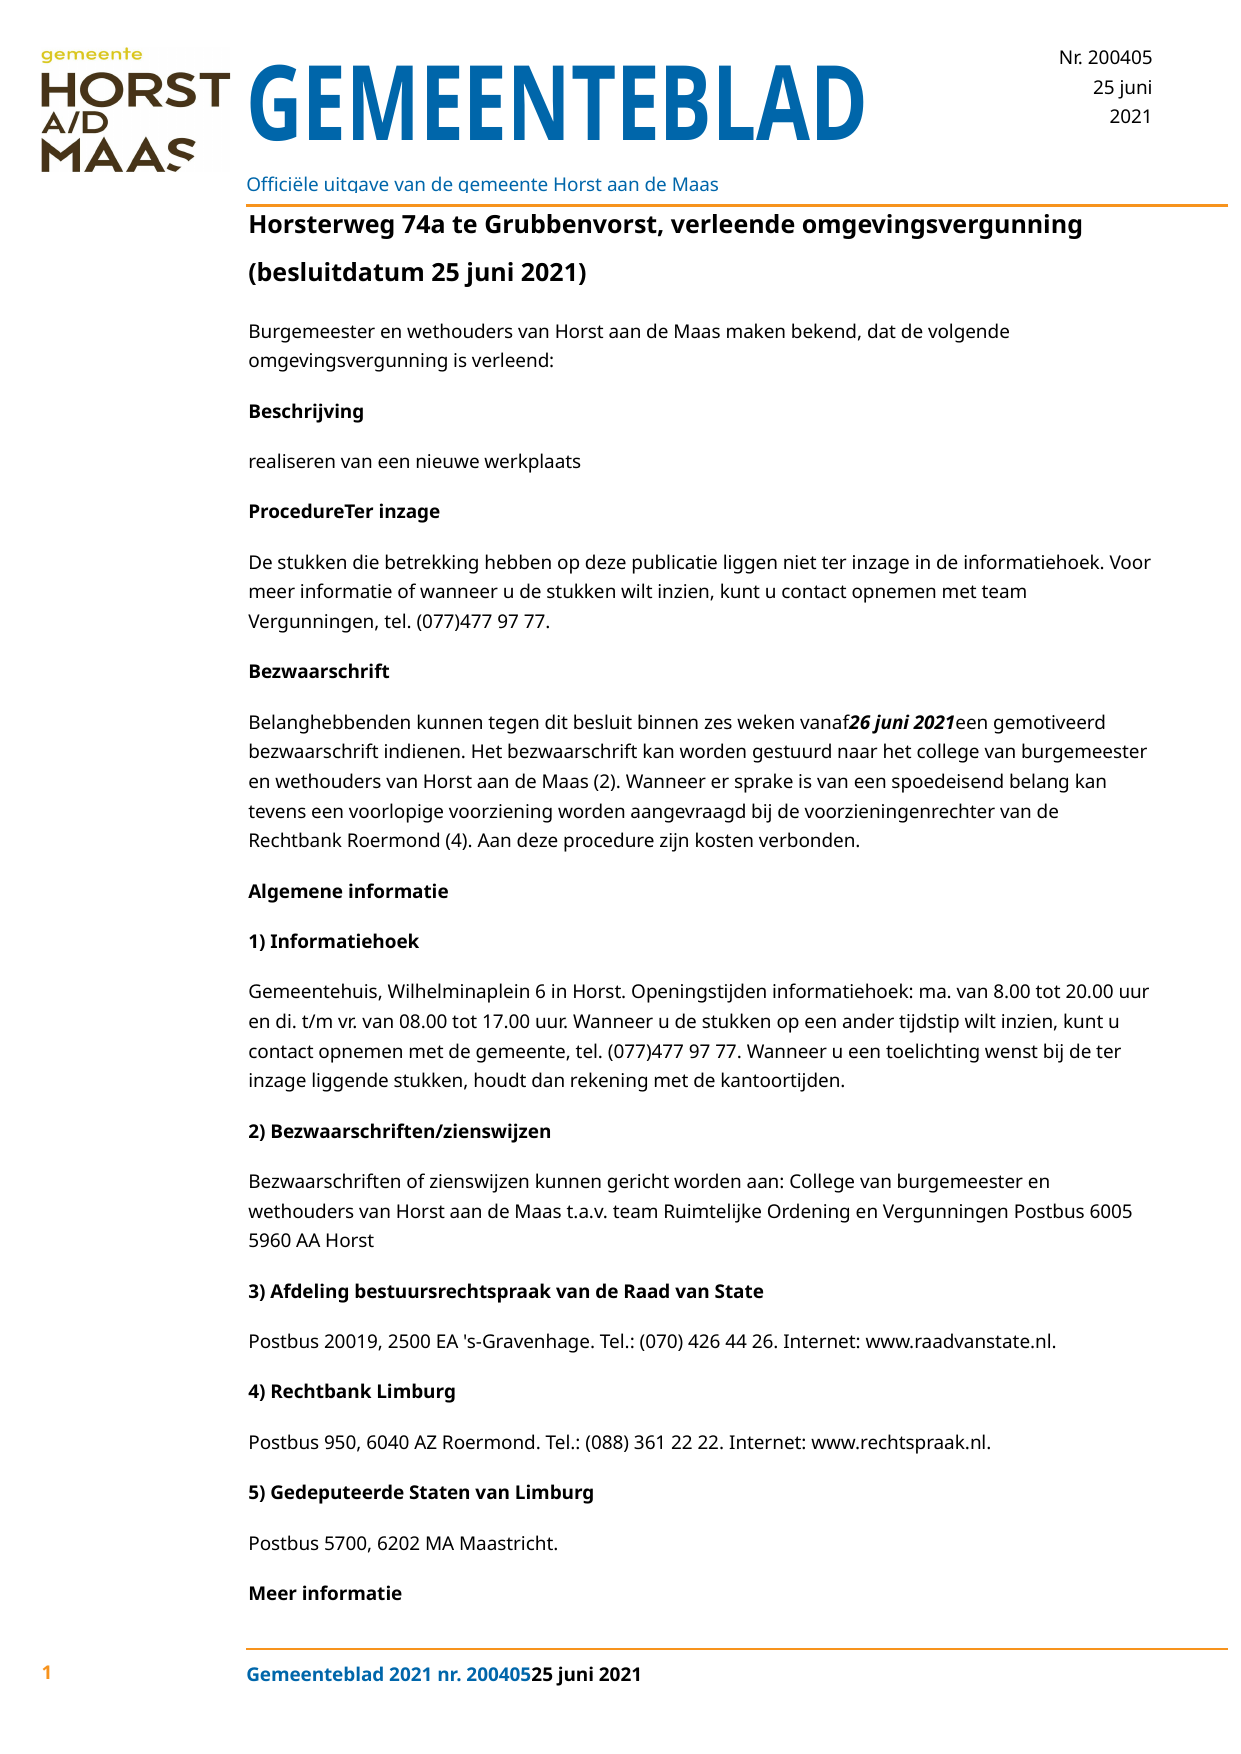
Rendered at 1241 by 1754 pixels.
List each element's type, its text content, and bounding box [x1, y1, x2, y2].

text Beschrijving [248, 398, 1152, 424]
text Algemene informatie [248, 878, 1152, 904]
text realiseren van een nieuwe werkplaats [248, 448, 1152, 474]
text Burgemeester en wethouders van Horst aan de Maas maken bekend, dat de volgende omgevingsvergunning is verleend: [248, 318, 1152, 373]
text De stukken die betrekking hebben op deze publicatie liggen niet ter inzage in de informatiehoek. Voor meer informatie of wanneer u de stukken wilt inzien, kunt u contact opnemen met team Vergunningen, tel. (077)477 97 77. [248, 549, 1152, 634]
text Postbus 5700, 6202 MA Maastricht. [248, 1530, 1152, 1556]
picture [41, 47, 231, 172]
text Meer informatie [248, 1580, 1152, 1606]
text Bezwaarschriften of zienswijzen kunnen gericht worden aan: College van burgemeester en wethouders van Horst aan de Maas t.a.v. team Ruimtelijke Ordening en Vergunningen Postbus 6005 5960 AA Horst [248, 1168, 1152, 1253]
text 5) Gedeputeerde Staten van Limburg [248, 1479, 1152, 1505]
text 3) Afdeling bestuursrechtspraak van de Raad van State [248, 1278, 1152, 1304]
text Postbus 20019, 2500 EA 's-Gravenhage. Tel.: (070) 426 44 26. Internet: www.raadvanstate.nl. [248, 1328, 1152, 1354]
text Postbus 950, 6040 AZ Roermond. Tel.: (088) 361 22 22. Internet: www.rechtspraak.nl. [248, 1429, 1152, 1455]
text Belanghebbenden kunnen tegen dit besluit binnen zes weken vanaf26 juni 2021een gemotiveerd bezwaarschrift indienen. Het bezwaarschrift kan worden gestuurd naar het college van burgemeester en wethouders van Horst aan de Maas (2). Wanneer er sprake is van een spoedeisend belang kan tevens een voorlopige voorziening worden aangevraagd bij de voorzieningenrechter van de Rechtbank Roermond (4). Aan deze procedure zijn kosten verbonden. [248, 709, 1152, 853]
text ProcedureTer inzage [248, 499, 1152, 524]
text Gemeentehuis, Wilhelminaplein 6 in Horst. Openingstijden informatiehoek: ma. van 8.00 tot 20.00 uur en di. t/m vr. van 08.00 tot 17.00 uur. Wanneer u de stukken op een ander tijdstip wilt inzien, kunt u contact opnemen met de gemeente, tel. (077)477 97 77. Wanneer u een toelichting wenst bij de ter inzage liggende stukken, houdt dan rekening met de kantoortijden. [248, 979, 1152, 1093]
text 2) Bezwaarschriften/zienswijzen [248, 1118, 1152, 1144]
text Bezwaarschrift [248, 659, 1152, 684]
text 4) Rechtbank Limburg [248, 1379, 1152, 1404]
text Horsterweg 74a te Grubbenvorst, verleende omgevingsvergunning (besluitdatum 25 juni 2021) [248, 207, 1152, 288]
text 1) Informatiehoek [248, 928, 1152, 954]
